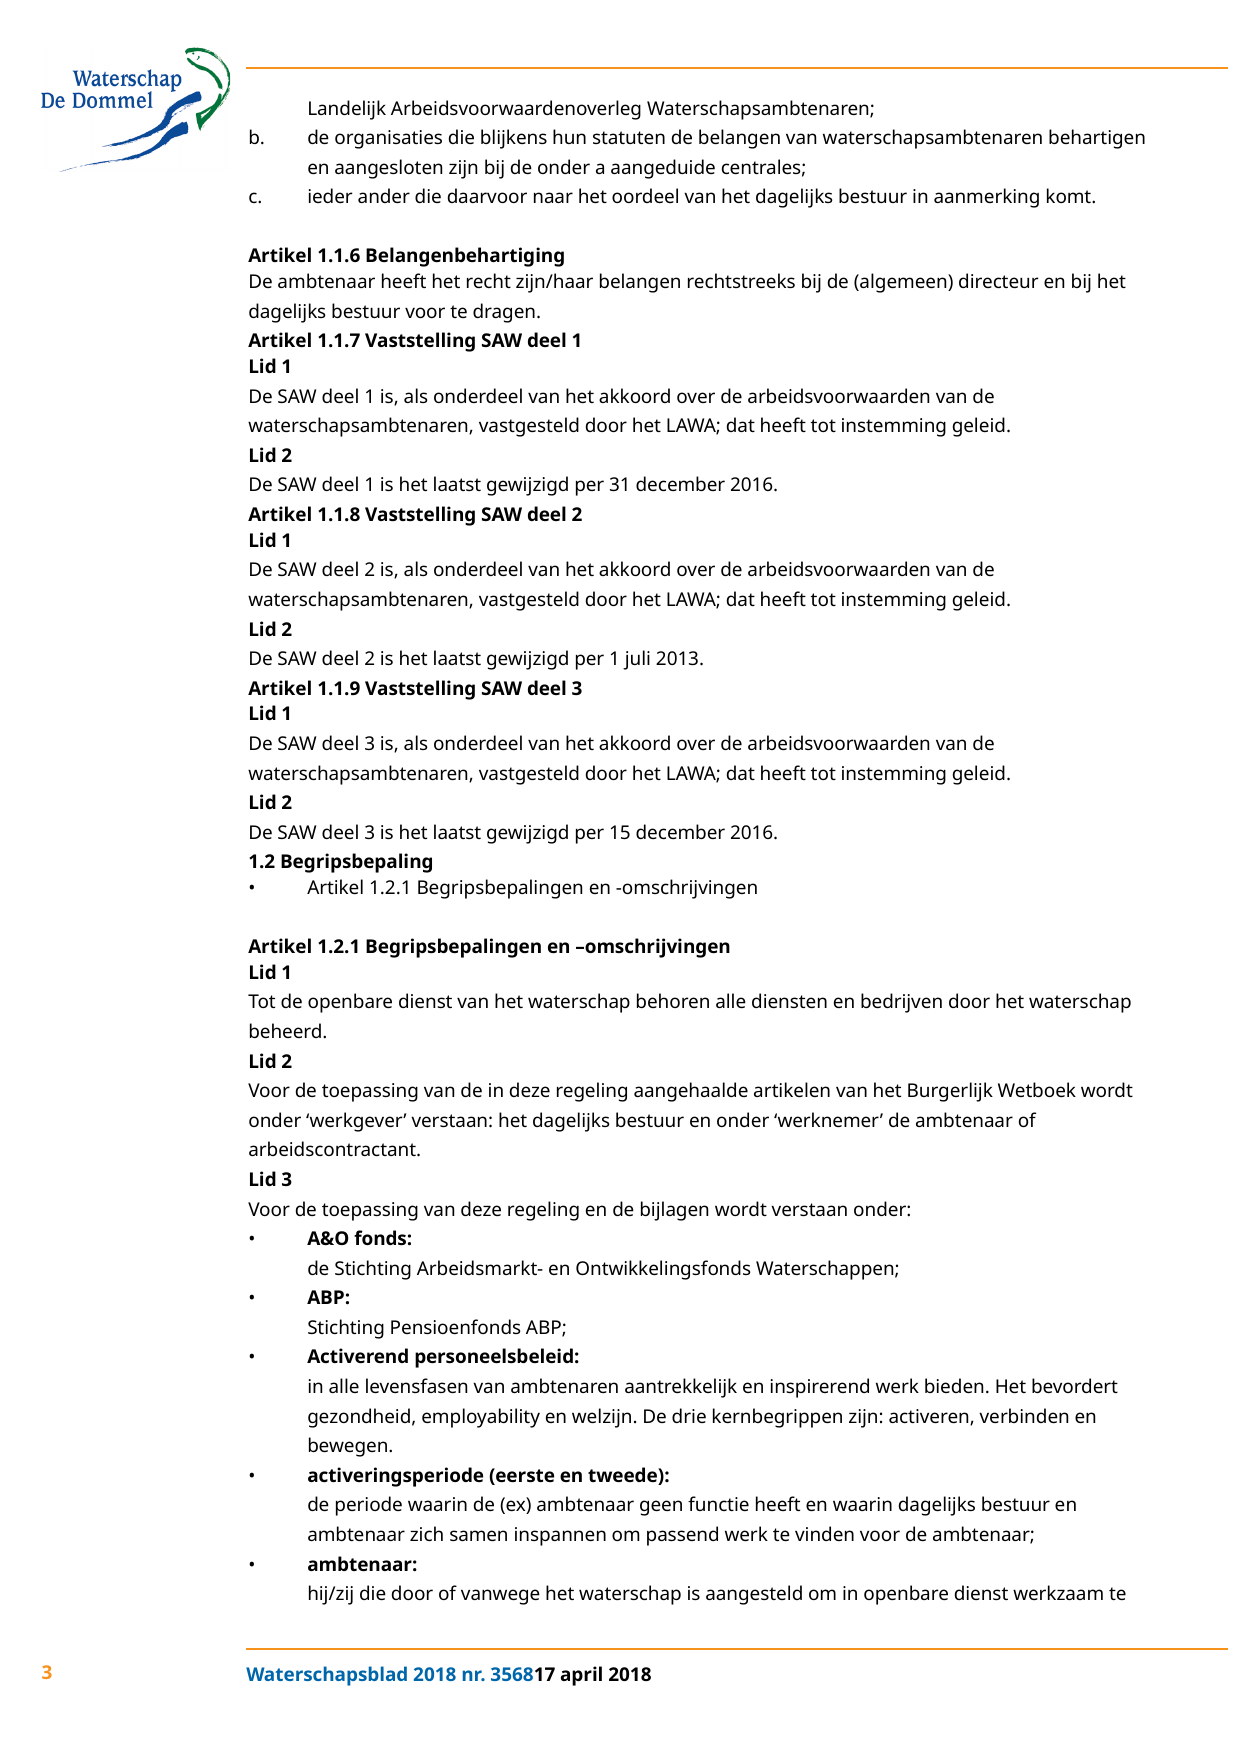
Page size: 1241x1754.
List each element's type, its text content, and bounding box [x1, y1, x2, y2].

text Lid 3 [248, 1166, 1152, 1192]
text Artikel 1.2.1 Begripsbepalingen en –omschrijvingen [248, 933, 1152, 959]
list Artikel 1.2.1 Begripsbepalingen en -omschrijvingen [248, 874, 1152, 900]
text Lid 1 [248, 527, 1152, 553]
list ambtenaar: [248, 1551, 1152, 1577]
text De SAW deel 2 is, als onderdeel van het akkoord over de arbeidsvoorwaarden van de waterschapsambtenaren, vastgesteld door het LAWA; dat heeft tot instemming geleid. [248, 557, 1152, 612]
text Tot de openbare dienst van het waterschap behoren alle diensten en bedrijven door het waterschap beheerd. [248, 989, 1152, 1044]
text Lid 2 [248, 616, 1152, 641]
text Artikel 1.1.8 Vaststelling SAW deel 2 [248, 501, 1152, 527]
text Artikel 1.1.9 Vaststelling SAW deel 3 [248, 675, 1152, 701]
list in alle levensfasen van ambtenaren aantrekkelijk en inspirerend werk bieden. Het bevordert gezondheid, employability en welzijn. De drie kernbegrippen zijn: activeren, verbinden en bewegen. [248, 1373, 1152, 1458]
text Lid 2 [248, 789, 1152, 815]
text 1.2 Begripsbepaling [248, 848, 1152, 874]
text De SAW deel 1 is, als onderdeel van het akkoord over de arbeidsvoorwaarden van de waterschapsambtenaren, vastgesteld door het LAWA; dat heeft tot instemming geleid. [248, 383, 1152, 438]
text Voor de toepassing van de in deze regeling aangehaalde artikelen van het Burgerlijk Wetboek wordt onder ‘werkgever’ verstaan: het dagelijks bestuur en onder ‘werknemer’ de ambtenaar of arbeidscontractant. [248, 1077, 1152, 1162]
list Landelijk Arbeidsvoorwaardenoverleg Waterschapsambtenaren; [248, 95, 1152, 121]
text Lid 1 [248, 353, 1152, 379]
list de organisaties die blijkens hun statuten de belangen van waterschapsambtenaren behartigen en aangesloten zijn bij de onder a aangeduide centrales; [248, 124, 1152, 180]
text Artikel 1.1.6 Belangenbehartiging [248, 243, 1152, 268]
list hij/zij die door of vanwege het waterschap is aangesteld om in openbare dienst werkzaam te [248, 1580, 1152, 1606]
text De ambtenaar heeft het recht zijn/haar belangen rechtstreeks bij de (algemeen) directeur en bij het dagelijks bestuur voor te dragen. [248, 268, 1152, 324]
list activeringsperiode (eerste en tweede): [248, 1462, 1152, 1488]
text Lid 2 [248, 1048, 1152, 1074]
text Lid 2 [248, 442, 1152, 468]
text Lid 1 [248, 701, 1152, 726]
text Lid 1 [248, 959, 1152, 985]
text De SAW deel 1 is het laatst gewijzigd per 31 december 2016. [248, 472, 1152, 497]
list de Stichting Arbeidsmarkt- en Ontwikkelingsfonds Waterschappen; [248, 1255, 1152, 1281]
text De SAW deel 2 is het laatst gewijzigd per 1 juli 2013. [248, 645, 1152, 671]
list de periode waarin de (ex) ambtenaar geen functie heeft en waarin dagelijks bestuur en ambtenaar zich samen inspannen om passend werk te vinden voor de ambtenaar; [248, 1492, 1152, 1547]
picture [41, 47, 231, 172]
text De SAW deel 3 is, als onderdeel van het akkoord over de arbeidsvoorwaarden van de waterschapsambtenaren, vastgesteld door het LAWA; dat heeft tot instemming geleid. [248, 730, 1152, 786]
list ieder ander die daarvoor naar het oordeel van het dagelijks bestuur in aanmerking komt. [248, 183, 1152, 209]
text De SAW deel 3 is het laatst gewijzigd per 15 december 2016. [248, 819, 1152, 845]
list Stichting Pensioenfonds ABP; [248, 1314, 1152, 1340]
text Artikel 1.1.7 Vaststelling SAW deel 1 [248, 328, 1152, 353]
list ABP: [248, 1284, 1152, 1310]
text Voor de toepassing van deze regeling en de bijlagen wordt verstaan onder: [248, 1196, 1152, 1222]
list Activerend personeelsbeleid: [248, 1344, 1152, 1369]
list A&O fonds: [248, 1225, 1152, 1251]
